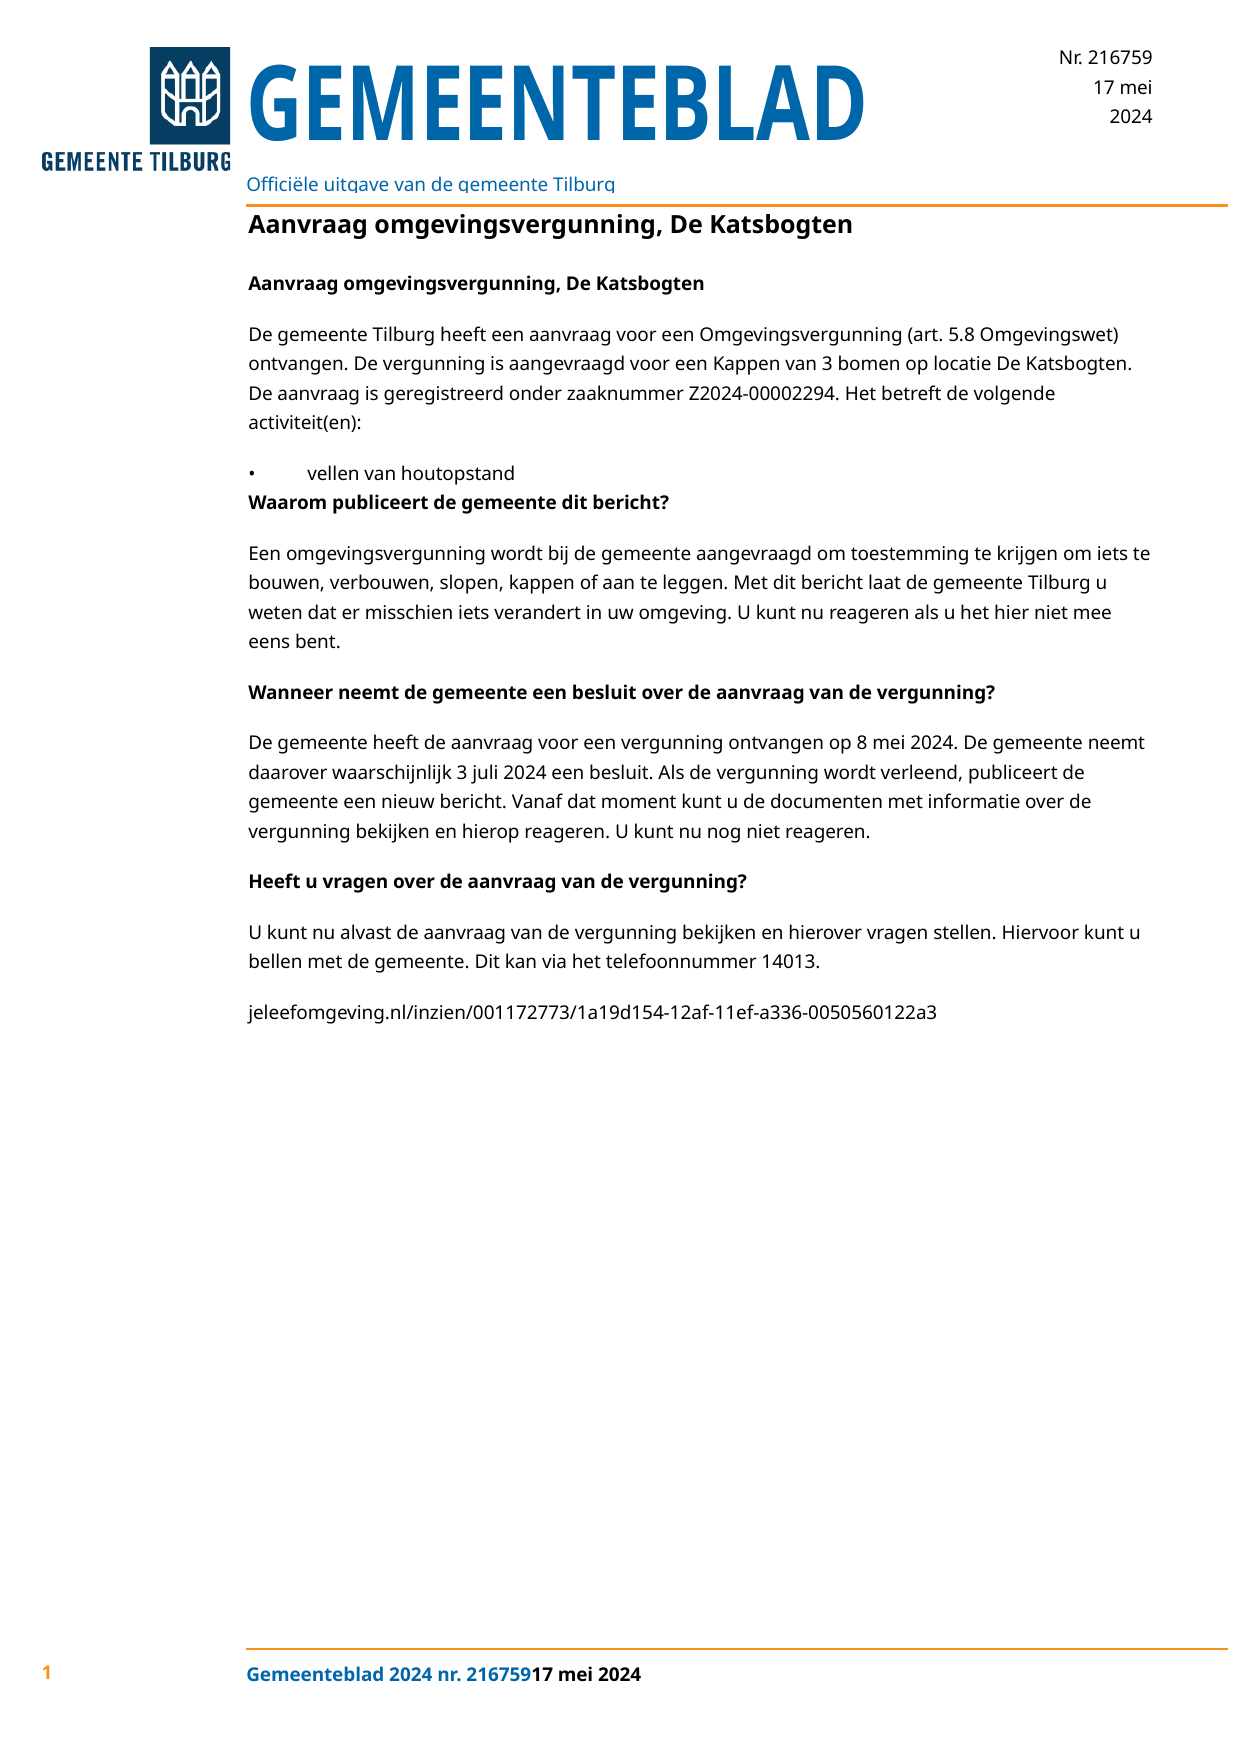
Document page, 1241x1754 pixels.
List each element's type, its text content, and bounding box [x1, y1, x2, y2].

text Wanneer neemt de gemeente een besluit over de aanvraag van de vergunning? [248, 679, 1152, 705]
text De gemeente heeft de aanvraag voor een vergunning ontvangen op 8 mei 2024. De gemeente neemt daarover waarschijnlijk 3 juli 2024 een besluit. Als de vergunning wordt verleend, publiceert de gemeente een nieuw bericht. Vanaf dat moment kunt u de documenten met informatie over de vergunning bekijken en hierop reageren. U kunt nu nog niet reageren. [248, 729, 1152, 844]
text Heeft u vragen over de aanvraag van de vergunning? [248, 869, 1152, 894]
text Aanvraag omgevingsvergunning, De Katsbogten [248, 207, 1152, 241]
text Waarom publiceert de gemeente dit bericht? [248, 489, 1152, 515]
text U kunt nu alvast de aanvraag van de vergunning bekijken en hierover vragen stellen. Hiervoor kunt u bellen met de gemeente. Dit kan via het telefoonnummer 14013. [248, 919, 1152, 974]
text Aanvraag omgevingsvergunning, De Katsbogten [248, 270, 1152, 296]
text De gemeente Tilburg heeft een aanvraag voor een Omgevingsvergunning (art. 5.8 Omgevingswet) ontvangen. De vergunning is aangevraagd voor een Kappen van 3 bomen op locatie De Katsbogten. De aanvraag is geregistreerd onder zaaknummer Z2024-00002294. Het betreft de volgende activiteit(en): [248, 321, 1152, 435]
text Een omgevingsvergunning wordt bij de gemeente aangevraagd om toestemming te krijgen om iets te bouwen, verbouwen, slopen, kappen of aan te leggen. Met dit bericht laat de gemeente Tilburg u weten dat er misschien iets verandert in uw omgeving. U kunt nu reageren als u het hier niet mee eens bent. [248, 540, 1152, 654]
picture [41, 47, 231, 172]
text jeleefomgeving.nl/inzien/001172773/1a19d154-12af-11ef-a336-0050560122a3 [248, 999, 1152, 1025]
list vellen van houtopstand [248, 460, 1152, 486]
